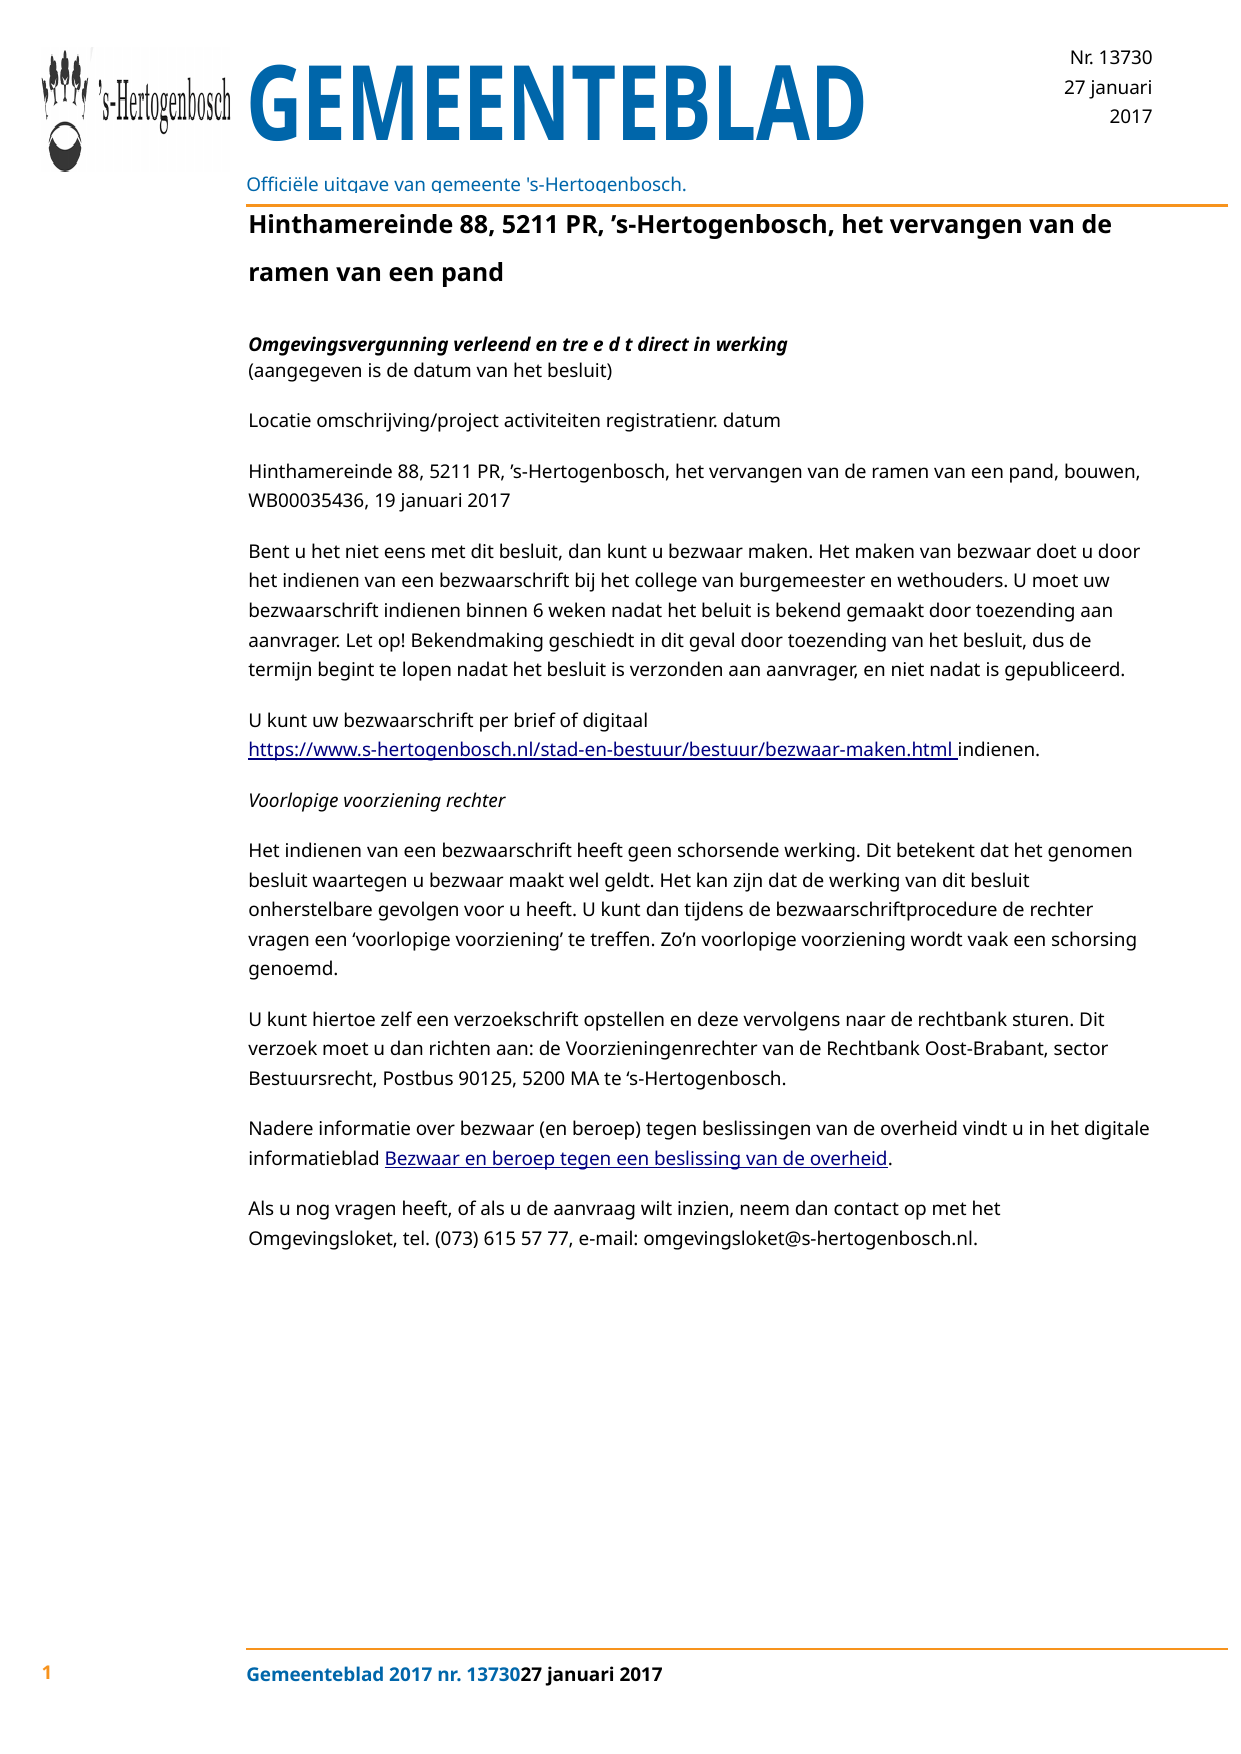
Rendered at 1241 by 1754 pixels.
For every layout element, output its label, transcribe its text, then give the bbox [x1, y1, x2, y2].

text U kunt hiertoe zelf een verzoekschrift opstellen en deze vervolgens naar de rechtbank sturen. Dit verzoek moet u dan richten aan: de Voorzieningenrechter van de Rechtbank Oost-Brabant, sector Bestuursrecht, Postbus 90125, 5200 MA te ‘s-Hertogenbosch. [248, 1006, 1152, 1091]
picture [41, 47, 231, 172]
text Nadere informatie over bezwaar (en beroep) tegen beslissingen van de overheid vindt u in het digitale informatieblad Bezwaar en beroep tegen een beslissing van de overheid. [248, 1116, 1152, 1171]
text Als u nog vragen heeft, of als u de aanvraag wilt inzien, neem dan contact op met het Omgevingsloket, tel. (073) 615 57 77, e-mail: omgevingsloket@s-hertogenbosch.nl. [248, 1196, 1152, 1251]
text (aangegeven is de datum van het besluit) [248, 357, 1152, 383]
text Hinthamereinde 88, 5211 PR, ’s-Hertogenbosch, het vervangen van de ramen van een pand, bouwen, WB00035436, 19 januari 2017 [248, 458, 1152, 513]
text U kunt uw bezwaarschrift per brief of digitaal https://www.s-hertogenbosch.nl/stad-en-bestuur/bestuur/bezwaar-maken.html indienen. [248, 707, 1152, 762]
text Locatie omschrijving/project activiteiten registratienr. datum [248, 408, 1152, 433]
text Bent u het niet eens met dit besluit, dan kunt u bezwaar maken. Het maken van bezwaar doet u door het indienen van een bezwaarschrift bij het college van burgemeester en wethouders. U moet uw bezwaarschrift indienen binnen 6 weken nadat het beluit is bekend gemaakt door toezending aan aanvrager. Let op! Bekendmaking geschiedt in dit geval door toezending van het besluit, dus de termijn begint te lopen nadat het besluit is verzonden aan aanvrager, en niet nadat is gepubliceerd. [248, 538, 1152, 682]
text Het indienen van een bezwaarschrift heeft geen schorsende werking. Dit betekent dat het genomen besluit waartegen u bezwaar maakt wel geldt. Het kan zijn dat de werking van dit besluit onherstelbare gevolgen voor u heeft. U kunt dan tijdens de bezwaarschriftprocedure de rechter vragen een ‘voorlopige voorziening’ te treffen. Zo’n voorlopige voorziening wordt vaak een schorsing genoemd. [248, 837, 1152, 981]
text Voorlopige voorziening rechter [248, 787, 1152, 812]
text Hinthamereinde 88, 5211 PR, ’s-Hertogenbosch, het vervangen van de ramen van een pand [248, 207, 1152, 288]
text Omgevingsvergunning verleend en tre e d t direct in werking [248, 331, 1152, 357]
